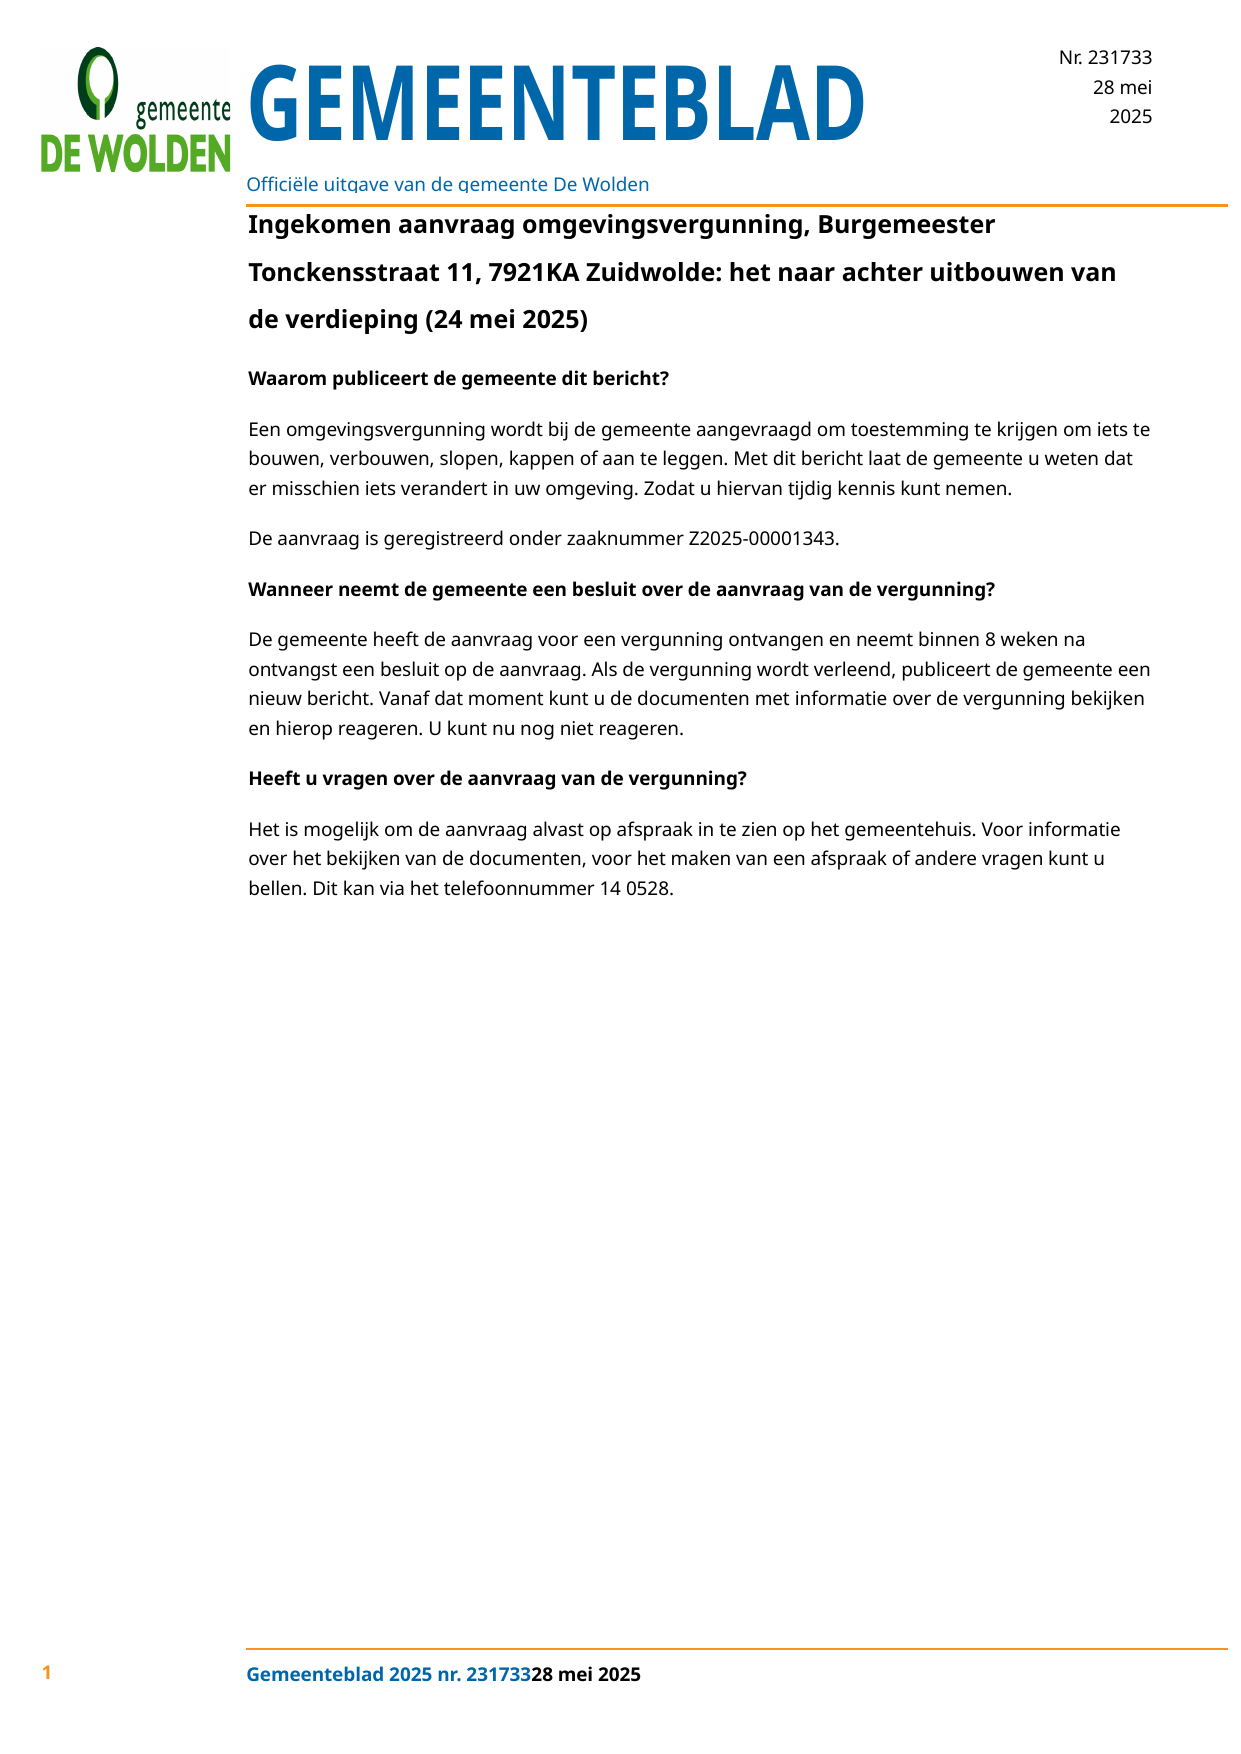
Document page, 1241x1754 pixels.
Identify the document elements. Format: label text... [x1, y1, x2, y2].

text Het is mogelijk om de aanvraag alvast op afspraak in te zien op het gemeentehuis. Voor informatie over het bekijken van de documenten, voor het maken van een afspraak of andere vragen kunt u bellen. Dit kan via het telefoonnummer 14 0528. [248, 816, 1152, 901]
text Een omgevingsvergunning wordt bij de gemeente aangevraagd om toestemming te krijgen om iets te bouwen, verbouwen, slopen, kappen of aan te leggen. Met dit bericht laat de gemeente u weten dat er misschien iets verandert in uw omgeving. Zodat u hiervan tijdig kennis kunt nemen. [248, 416, 1152, 501]
text De gemeente heeft de aanvraag voor een vergunning ontvangen en neemt binnen 8 weken na ontvangst een besluit op de aanvraag. Als de vergunning wordt verleend, publiceert de gemeente een nieuw bericht. Vanaf dat moment kunt u de documenten met informatie over de vergunning bekijken en hierop reageren. U kunt nu nog niet reageren. [248, 626, 1152, 741]
text Ingekomen aanvraag omgevingsvergunning, Burgemeester Tonckensstraat 11, 7921KA Zuidwolde: het naar achter uitbouwen van de verdieping (24 mei 2025) [248, 207, 1152, 336]
text Wanneer neemt de gemeente een besluit over de aanvraag van de vergunning? [248, 576, 1152, 602]
text De aanvraag is geregistreerd onder zaaknummer Z2025-00001343. [248, 526, 1152, 551]
text Waarom publiceert de gemeente dit bericht? [248, 366, 1152, 391]
picture [41, 47, 231, 172]
text Heeft u vragen over de aanvraag van de vergunning? [248, 766, 1152, 791]
